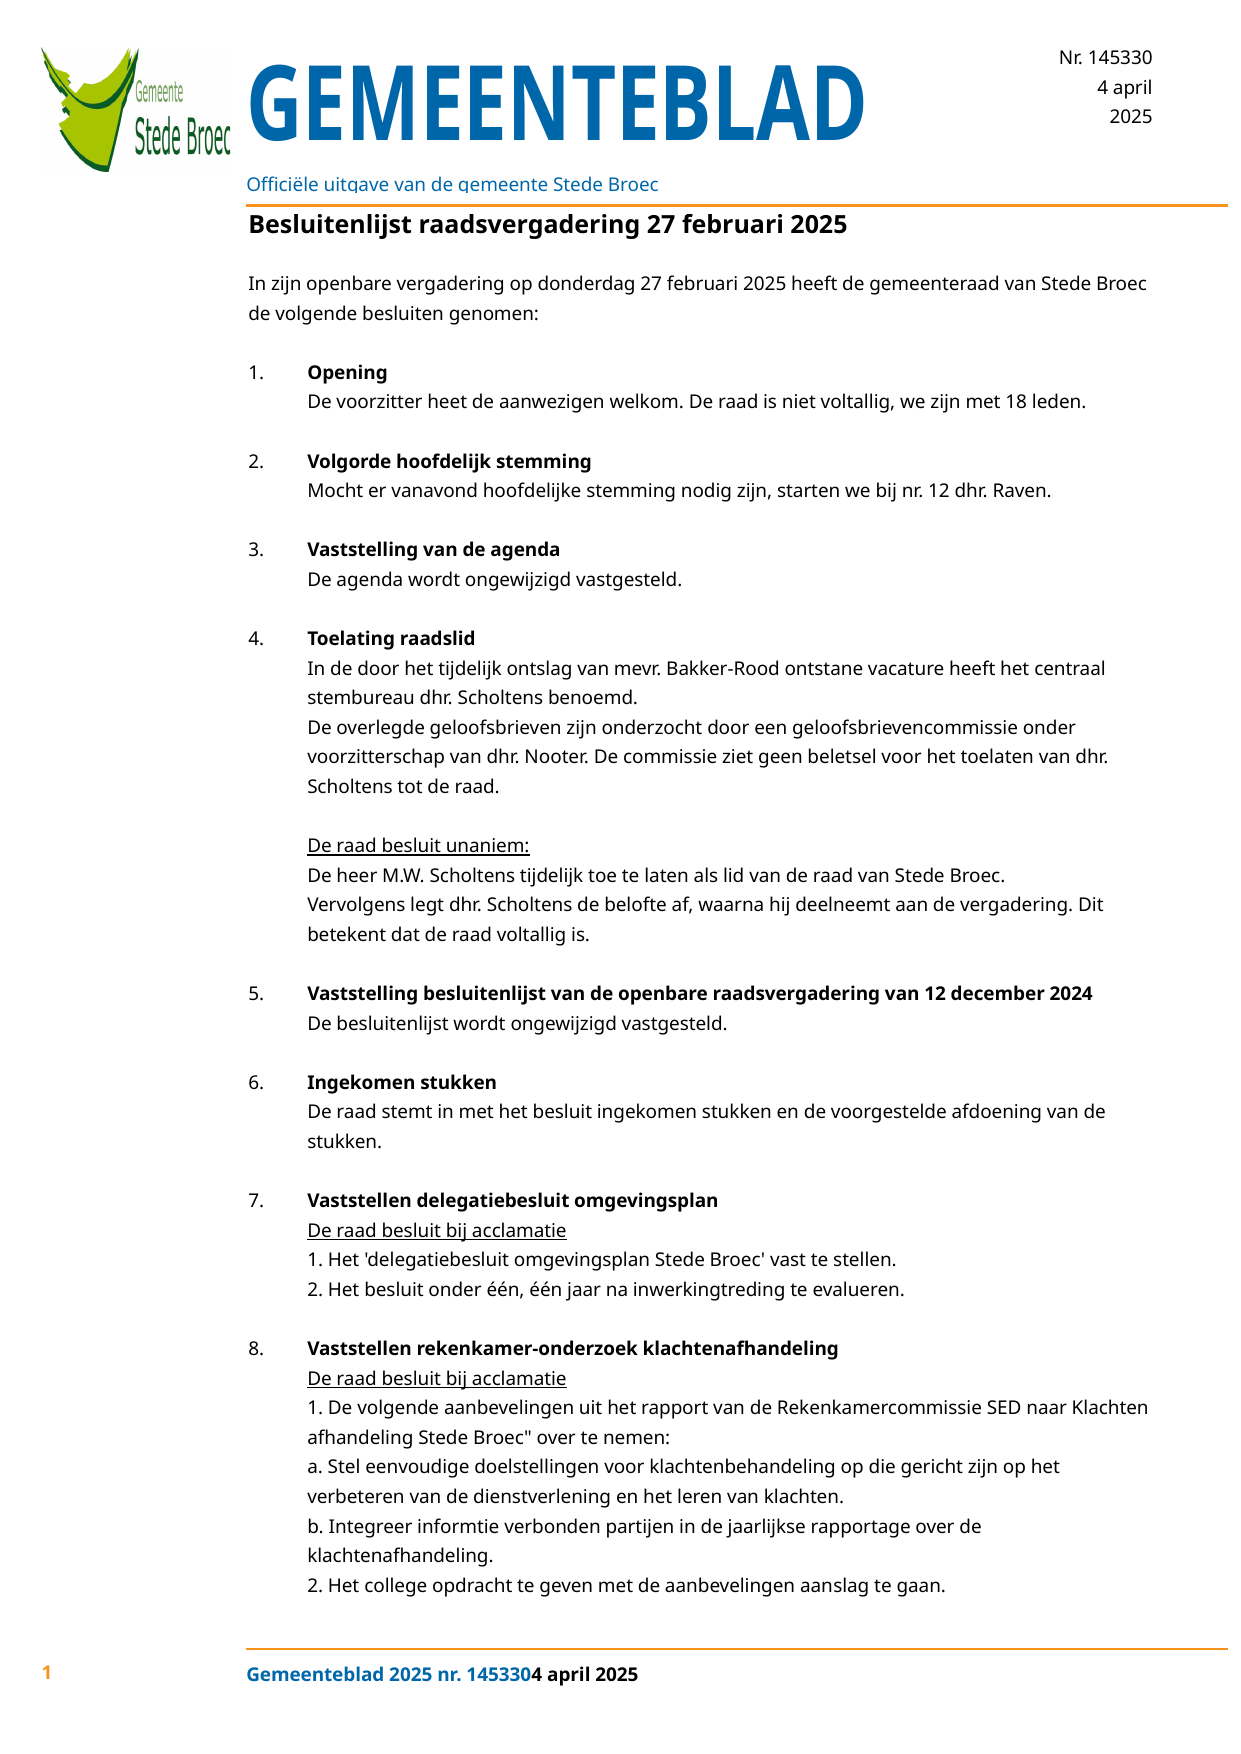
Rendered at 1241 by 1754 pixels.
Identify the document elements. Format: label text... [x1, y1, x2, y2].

list De raad besluit bij acclamatie [248, 1217, 1152, 1243]
list De raad besluit bij acclamatie [248, 1365, 1152, 1391]
list Vaststelling van de agenda [248, 537, 1152, 562]
list 1. De volgende aanbevelingen uit het rapport van de Rekenkamercommissie SED naar Klachten afhandeling Stede Broec" over te nemen: [248, 1394, 1152, 1450]
list De overlegde geloofsbrieven zijn onderzocht door een geloofsbrievencommissie onder voorzitterschap van dhr. Nooter. De commissie ziet geen beletsel voor het toelaten van dhr. Scholtens tot de raad. [248, 714, 1152, 799]
list Vaststelling besluitenlijst van de openbare raadsvergadering van 12 december 2024 [248, 980, 1152, 1006]
list a. Stel eenvoudige doelstellingen voor klachtenbehandeling op die gericht zijn op het verbeteren van de dienstverlening en het leren van klachten. [248, 1454, 1152, 1509]
list b. Integreer informtie verbonden partijen in de jaarlijkse rapportage over de klachtenafhandeling. [248, 1513, 1152, 1568]
list In de door het tijdelijk ontslag van mevr. Bakker-Rood ontstane vacature heeft het centraal stembureau dhr. Scholtens benoemd. [248, 655, 1152, 710]
list Vaststellen delegatiebesluit omgevingsplan [248, 1187, 1152, 1213]
list De besluitenlijst wordt ongewijzigd vastgesteld. [248, 1010, 1152, 1036]
list De agenda wordt ongewijzigd vastgesteld. [248, 566, 1152, 592]
list Mocht er vanavond hoofdelijke stemming nodig zijn, starten we bij nr. 12 dhr. Raven. [248, 477, 1152, 503]
list Toelating raadslid [248, 625, 1152, 651]
list Opening [248, 359, 1152, 385]
list De heer M.W. Scholtens tijdelijk toe te laten als lid van de raad van Stede Broec. [248, 862, 1152, 888]
list De raad stemt in met het besluit ingekomen stukken en de voorgestelde afdoening van de stukken. [248, 1099, 1152, 1154]
list 2. Het college opdracht te geven met de aanbevelingen aanslag te gaan. [248, 1572, 1152, 1598]
text In zijn openbare vergadering op donderdag 27 februari 2025 heeft de gemeenteraad van Stede Broec de volgende besluiten genomen: [248, 270, 1152, 326]
list Volgorde hoofdelijk stemming [248, 448, 1152, 473]
list De voorzitter heet de aanwezigen welkom. De raad is niet voltallig, we zijn met 18 leden. [248, 389, 1152, 414]
list 2. Het besluit onder één, één jaar na inwerkingtreding te evalueren. [248, 1276, 1152, 1302]
list De raad besluit unaniem: [248, 832, 1152, 858]
list 1. Het 'delegatiebesluit omgevingsplan Stede Broec' vast te stellen. [248, 1247, 1152, 1272]
picture [41, 47, 231, 172]
text Besluitenlijst raadsvergadering 27 februari 2025 [248, 207, 1152, 241]
list Vervolgens legt dhr. Scholtens de belofte af, waarna hij deelneemt aan de vergadering. Dit betekent dat de raad voltallig is. [248, 892, 1152, 947]
list Vaststellen rekenkamer-onderzoek klachtenafhandeling [248, 1335, 1152, 1361]
list Ingekomen stukken [248, 1069, 1152, 1095]
